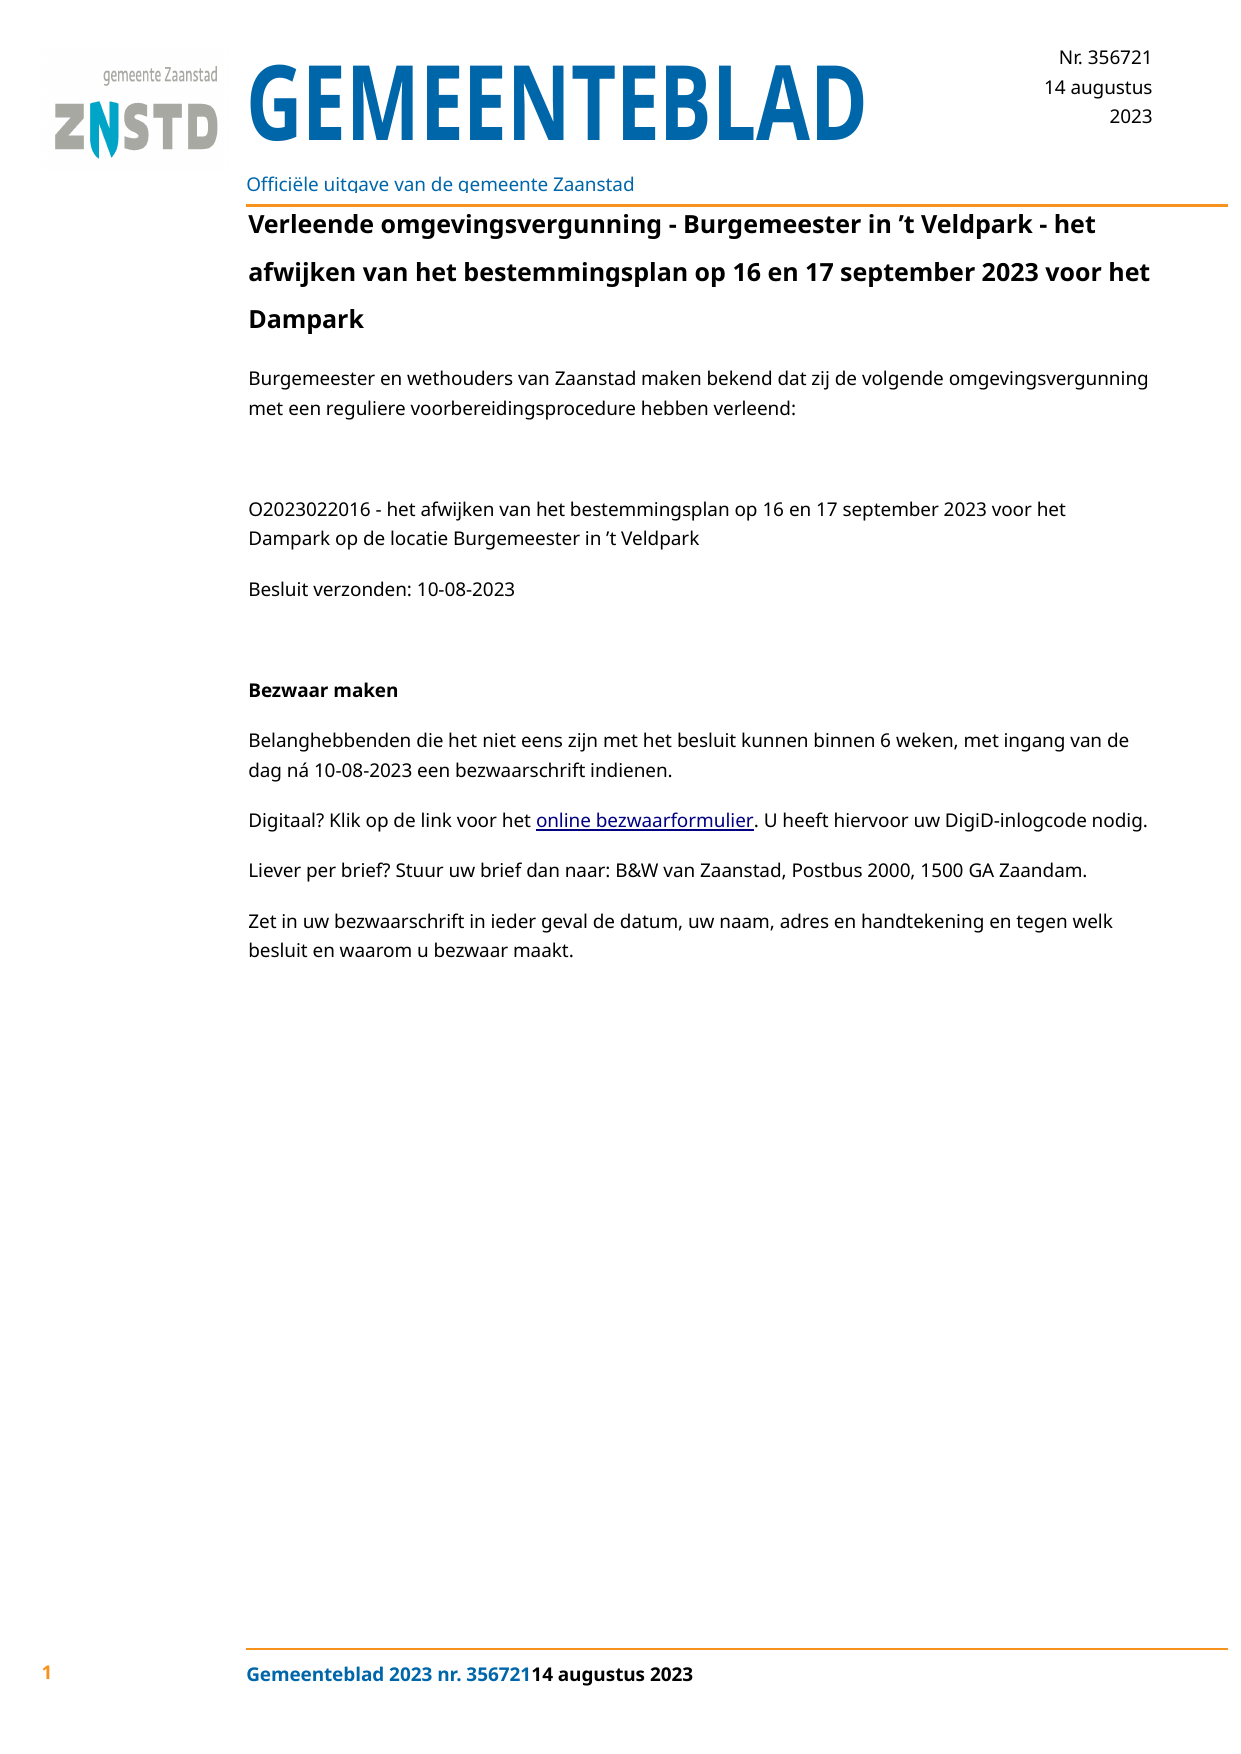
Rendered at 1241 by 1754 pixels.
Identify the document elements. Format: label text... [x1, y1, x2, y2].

text Digitaal? Klik op de link voor het online bezwaarformulier. U heeft hiervoor uw DigiD-inlogcode nodig. [248, 807, 1152, 833]
text O2023022016 - het afwijken van het bestemmingsplan op 16 en 17 september 2023 voor het Dampark op de locatie Burgemeester in ’t Veldpark [248, 496, 1152, 551]
text Burgemeester en wethouders van Zaanstad maken bekend dat zij de volgende omgevingsvergunning met een reguliere voorbereidingsprocedure hebben verleend: [248, 366, 1152, 421]
picture [41, 47, 231, 172]
text Belanghebbenden die het niet eens zijn met het besluit kunnen binnen 6 weken, met ingang van de dag ná 10-08-2023 een bezwaarschrift indienen. [248, 727, 1152, 782]
text Besluit verzonden: 10-08-2023 [248, 576, 1152, 602]
text Liever per brief? Stuur uw brief dan naar: B&W van Zaanstad, Postbus 2000, 1500 GA Zaandam. [248, 858, 1152, 883]
text Verleende omgevingsvergunning - Burgemeester in ’t Veldpark - het afwijken van het bestemmingsplan op 16 en 17 september 2023 voor het Dampark [248, 207, 1152, 336]
text Zet in uw bezwaarschrift in ieder geval de datum, uw naam, adres en handtekening en tegen welk besluit en waarom u bezwaar maakt. [248, 908, 1152, 963]
text Bezwaar maken [248, 677, 1152, 702]
